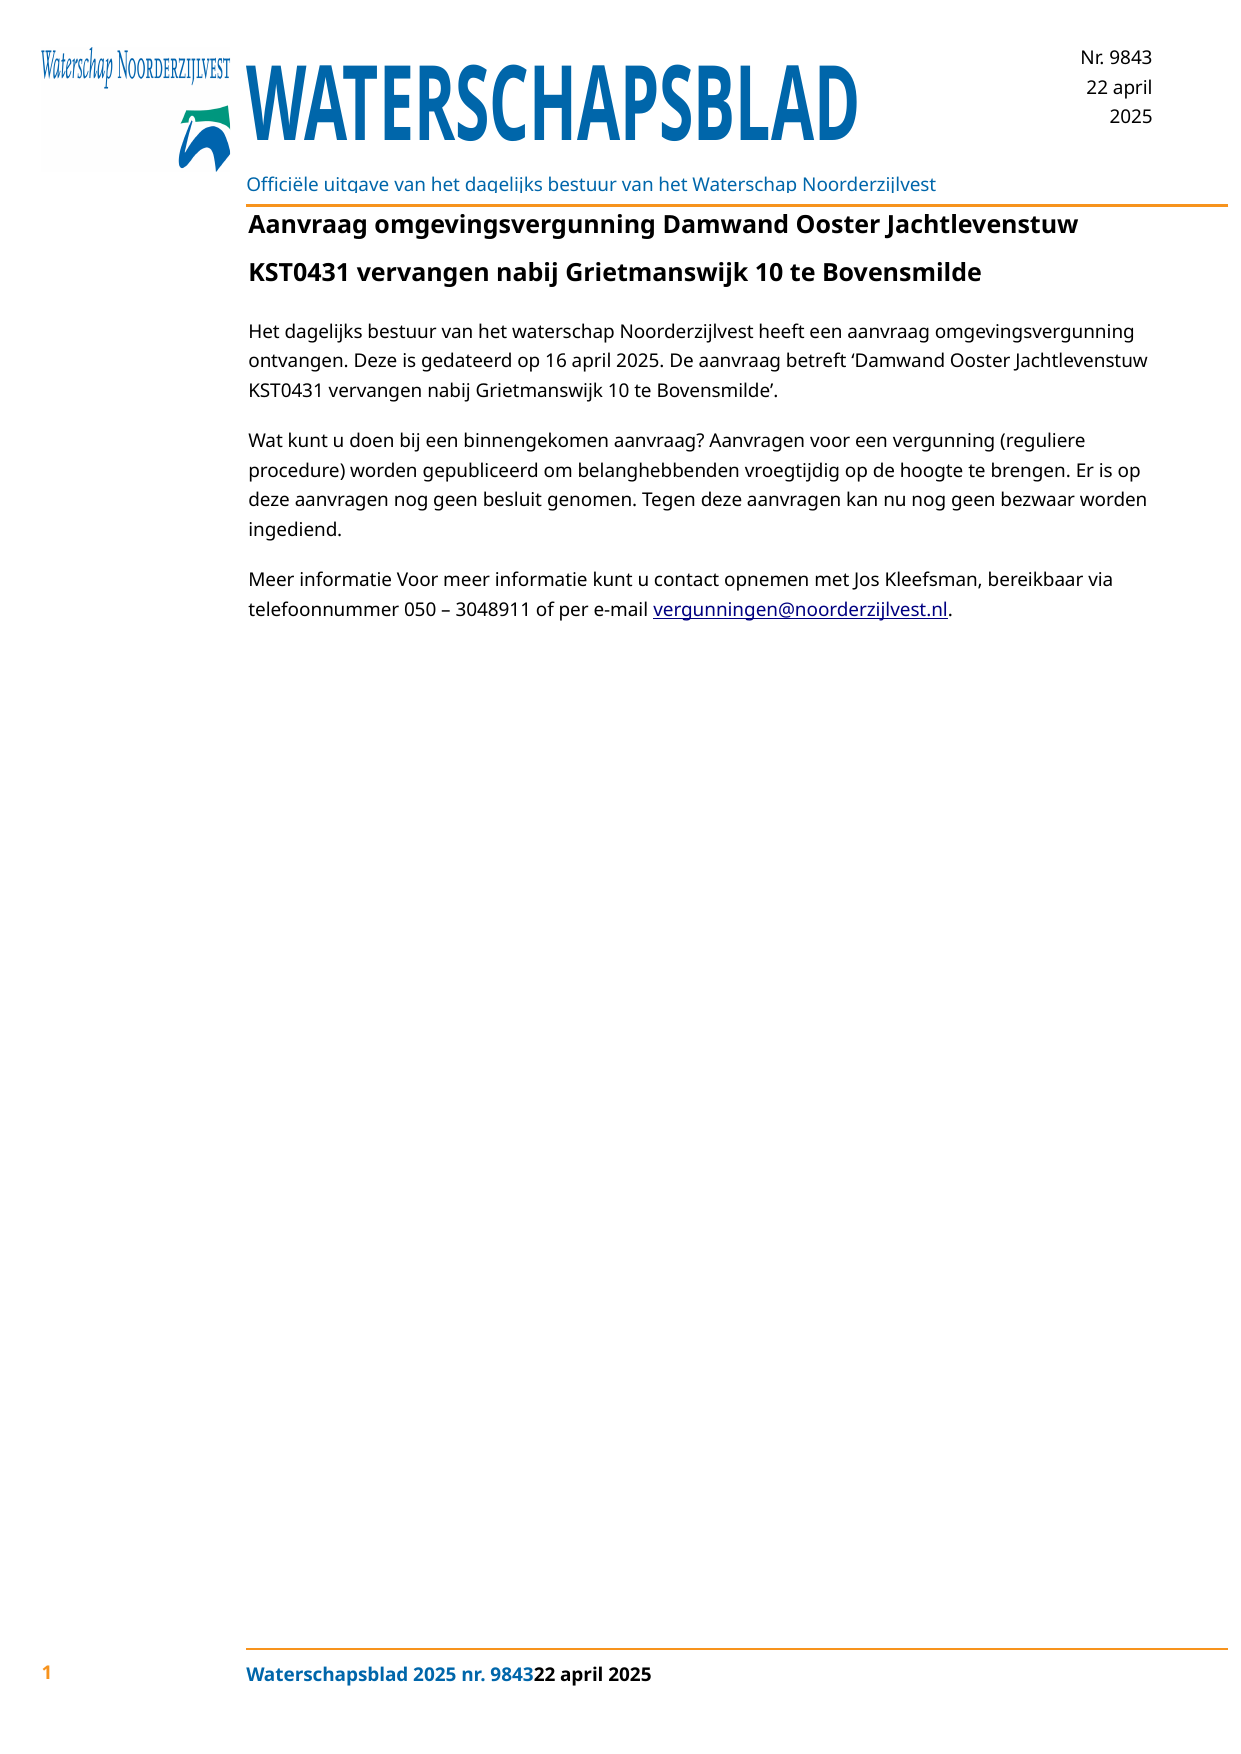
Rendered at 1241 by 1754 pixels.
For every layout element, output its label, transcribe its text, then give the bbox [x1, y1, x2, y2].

text Meer informatie Voor meer informatie kunt u contact opnemen met Jos Kleefsman, bereikbaar via telefoonnummer 050 – 3048911 of per e-mail vergunningen@noorderzijlvest.nl. [248, 567, 1152, 622]
text Wat kunt u doen bij een binnengekomen aanvraag? Aanvragen voor een vergunning (reguliere procedure) worden gepubliceerd om belanghebbenden vroegtijdig op de hoogte te brengen. Er is op deze aanvragen nog geen besluit genomen. Tegen deze aanvragen kan nu nog geen bezwaar worden ingediend. [248, 427, 1152, 542]
text Het dagelijks bestuur van het waterschap Noorderzijlvest heeft een aanvraag omgevingsvergunning ontvangen. Deze is gedateerd op 16 april 2025. De aanvraag betreft ‘Damwand Ooster Jachtlevenstuw KST0431 vervangen nabij Grietmanswijk 10 te Bovensmilde’. [248, 318, 1152, 403]
text Aanvraag omgevingsvergunning Damwand Ooster Jachtlevenstuw KST0431 vervangen nabij Grietmanswijk 10 te Bovensmilde [248, 207, 1152, 288]
picture [41, 47, 231, 172]
